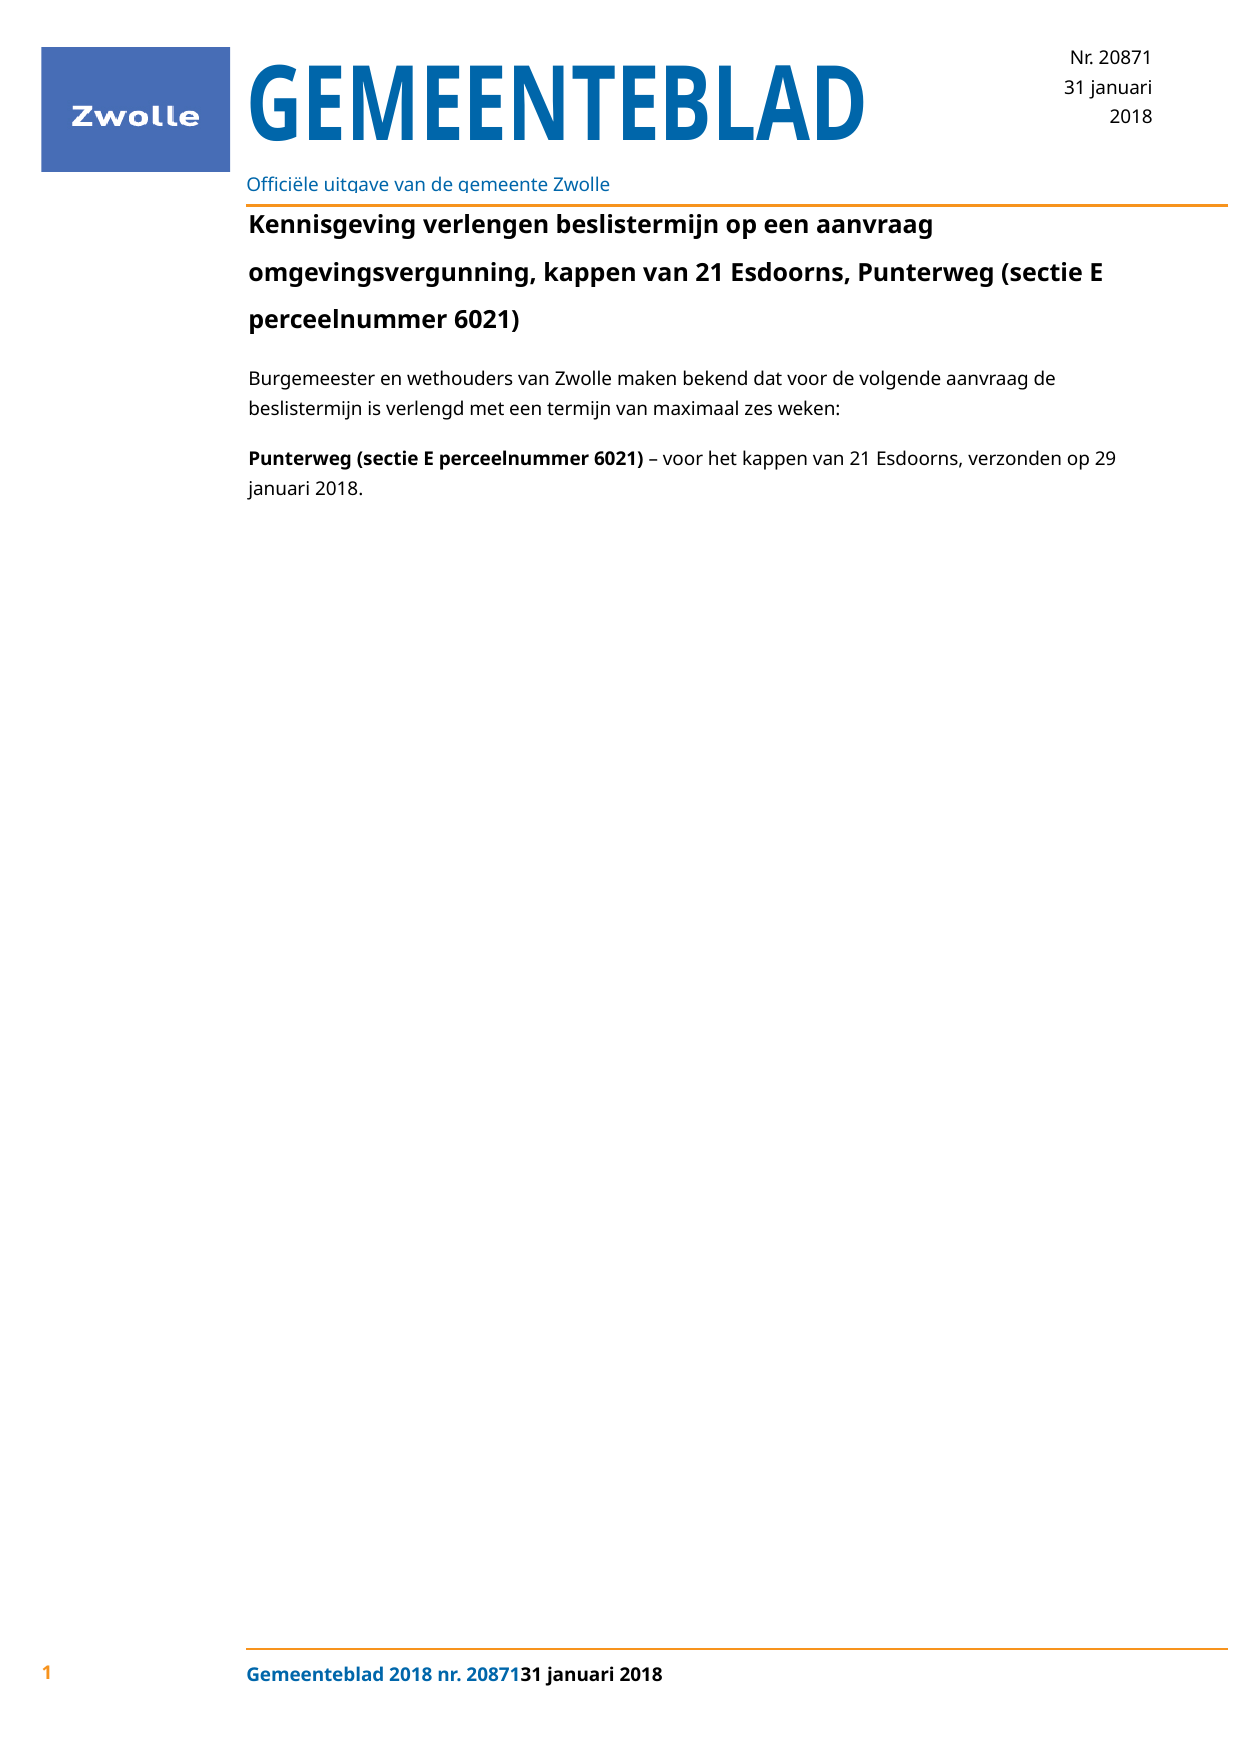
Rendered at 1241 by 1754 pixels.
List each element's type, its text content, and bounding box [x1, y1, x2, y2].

text Burgemeester en wethouders van Zwolle maken bekend dat voor de volgende aanvraag de beslistermijn is verlengd met een termijn van maximaal zes weken: [248, 366, 1152, 421]
text Kennisgeving verlengen beslistermijn op een aanvraag omgevingsvergunning, kappen van 21 Esdoorns, Punterweg (sectie E perceelnummer 6021) [248, 207, 1152, 336]
text Punterweg (sectie E perceelnummer 6021) – voor het kappen van 21 Esdoorns, verzonden op 29 januari 2018. [248, 446, 1152, 501]
picture [41, 47, 231, 172]
